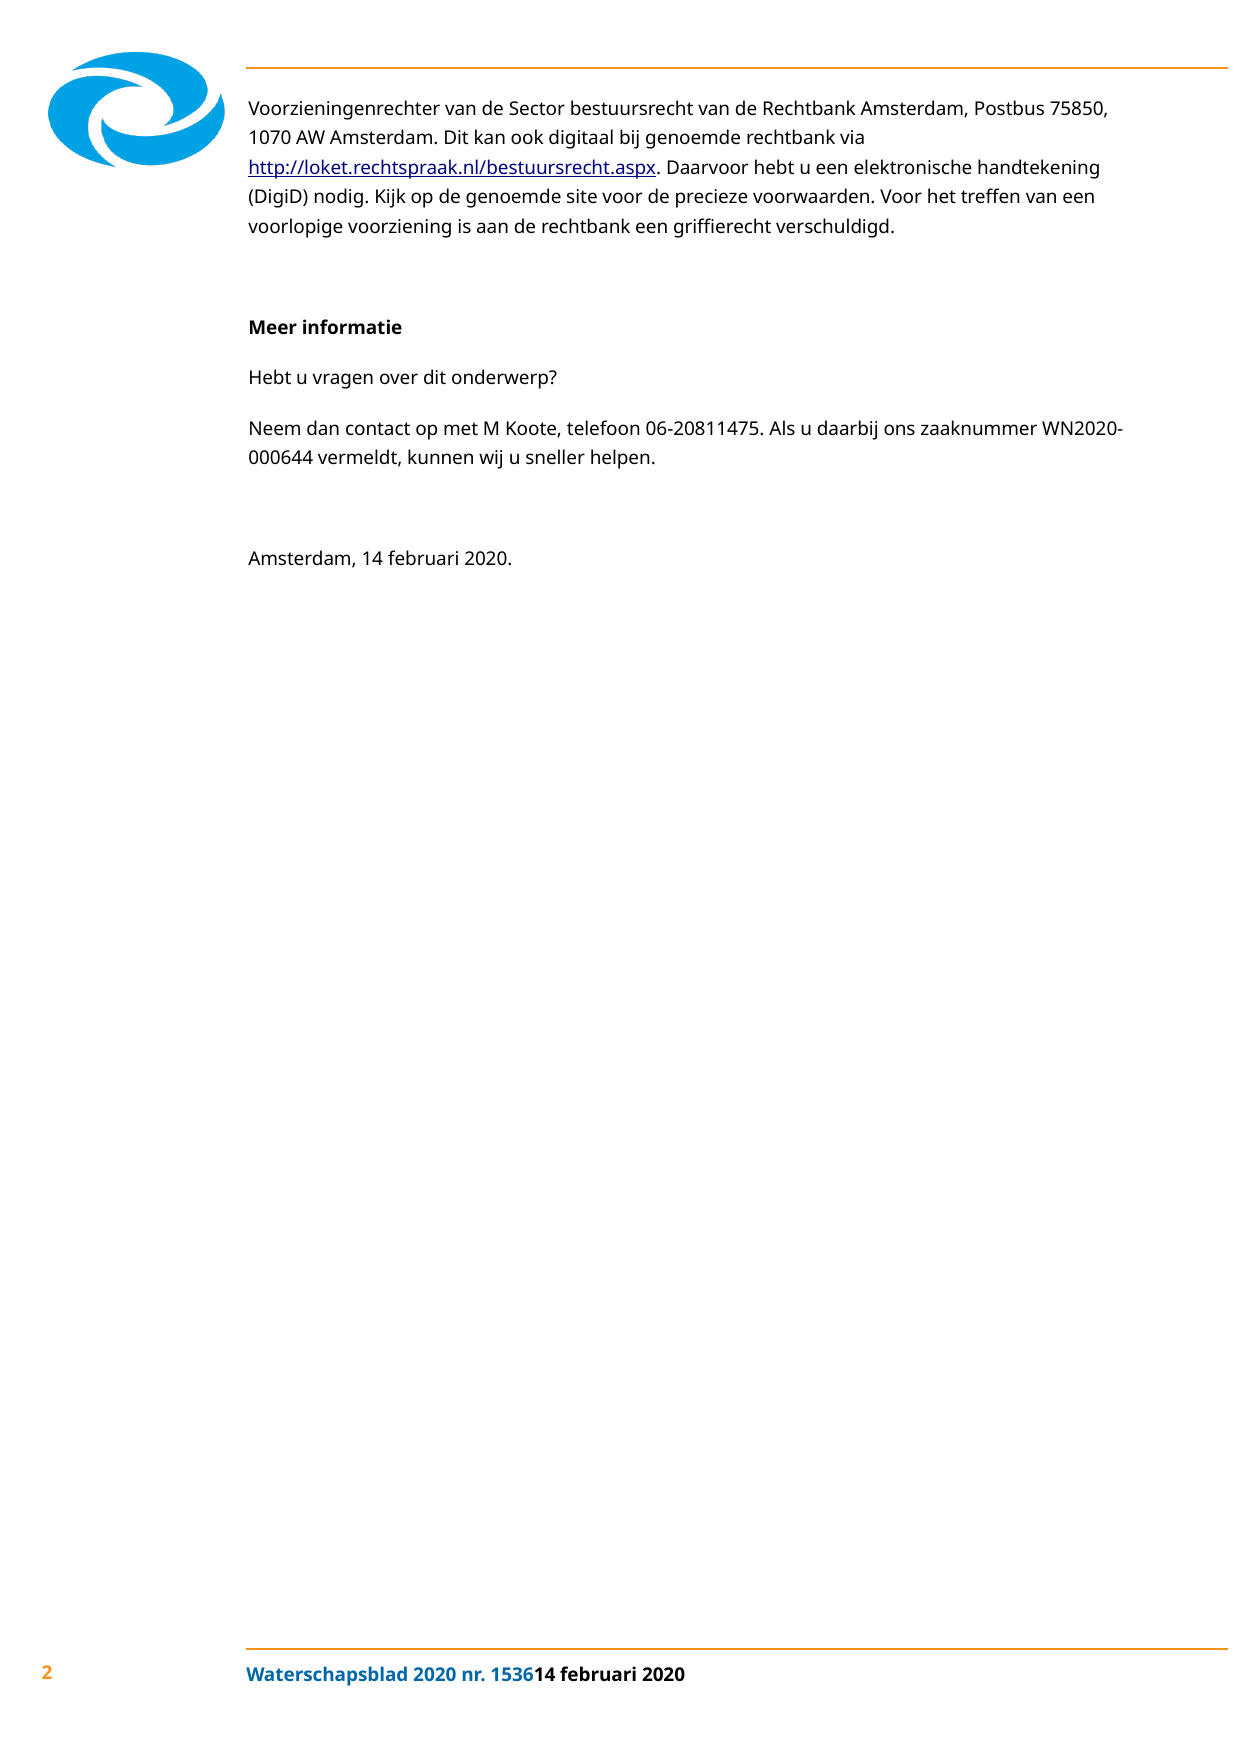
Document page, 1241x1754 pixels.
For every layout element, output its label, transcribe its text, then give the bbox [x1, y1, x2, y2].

text Amsterdam, 14 februari 2020. [248, 545, 1152, 571]
text Hebt u vragen over dit onderwerp? [248, 364, 1152, 390]
picture [41, 47, 231, 172]
text Meer informatie [248, 314, 1152, 340]
text Neem dan contact op met M Koote, telefoon 06-20811475. Als u daarbij ons zaaknummer WN2020-000644 vermeldt, kunnen wij u sneller helpen. [248, 415, 1152, 470]
text Voorzieningenrechter van de Sector bestuursrecht van de Rechtbank Amsterdam, Postbus 75850, 1070 AW Amsterdam. Dit kan ook digitaal bij genoemde rechtbank via http://loket.rechtspraak.nl/bestuursrecht.aspx. Daarvoor hebt u een elektronische handtekening (DigiD) nodig. Kijk op de genoemde site voor de precieze voorwaarden. Voor het treffen van een voorlopige voorziening is aan de rechtbank een griffierecht verschuldigd. [248, 95, 1152, 239]
